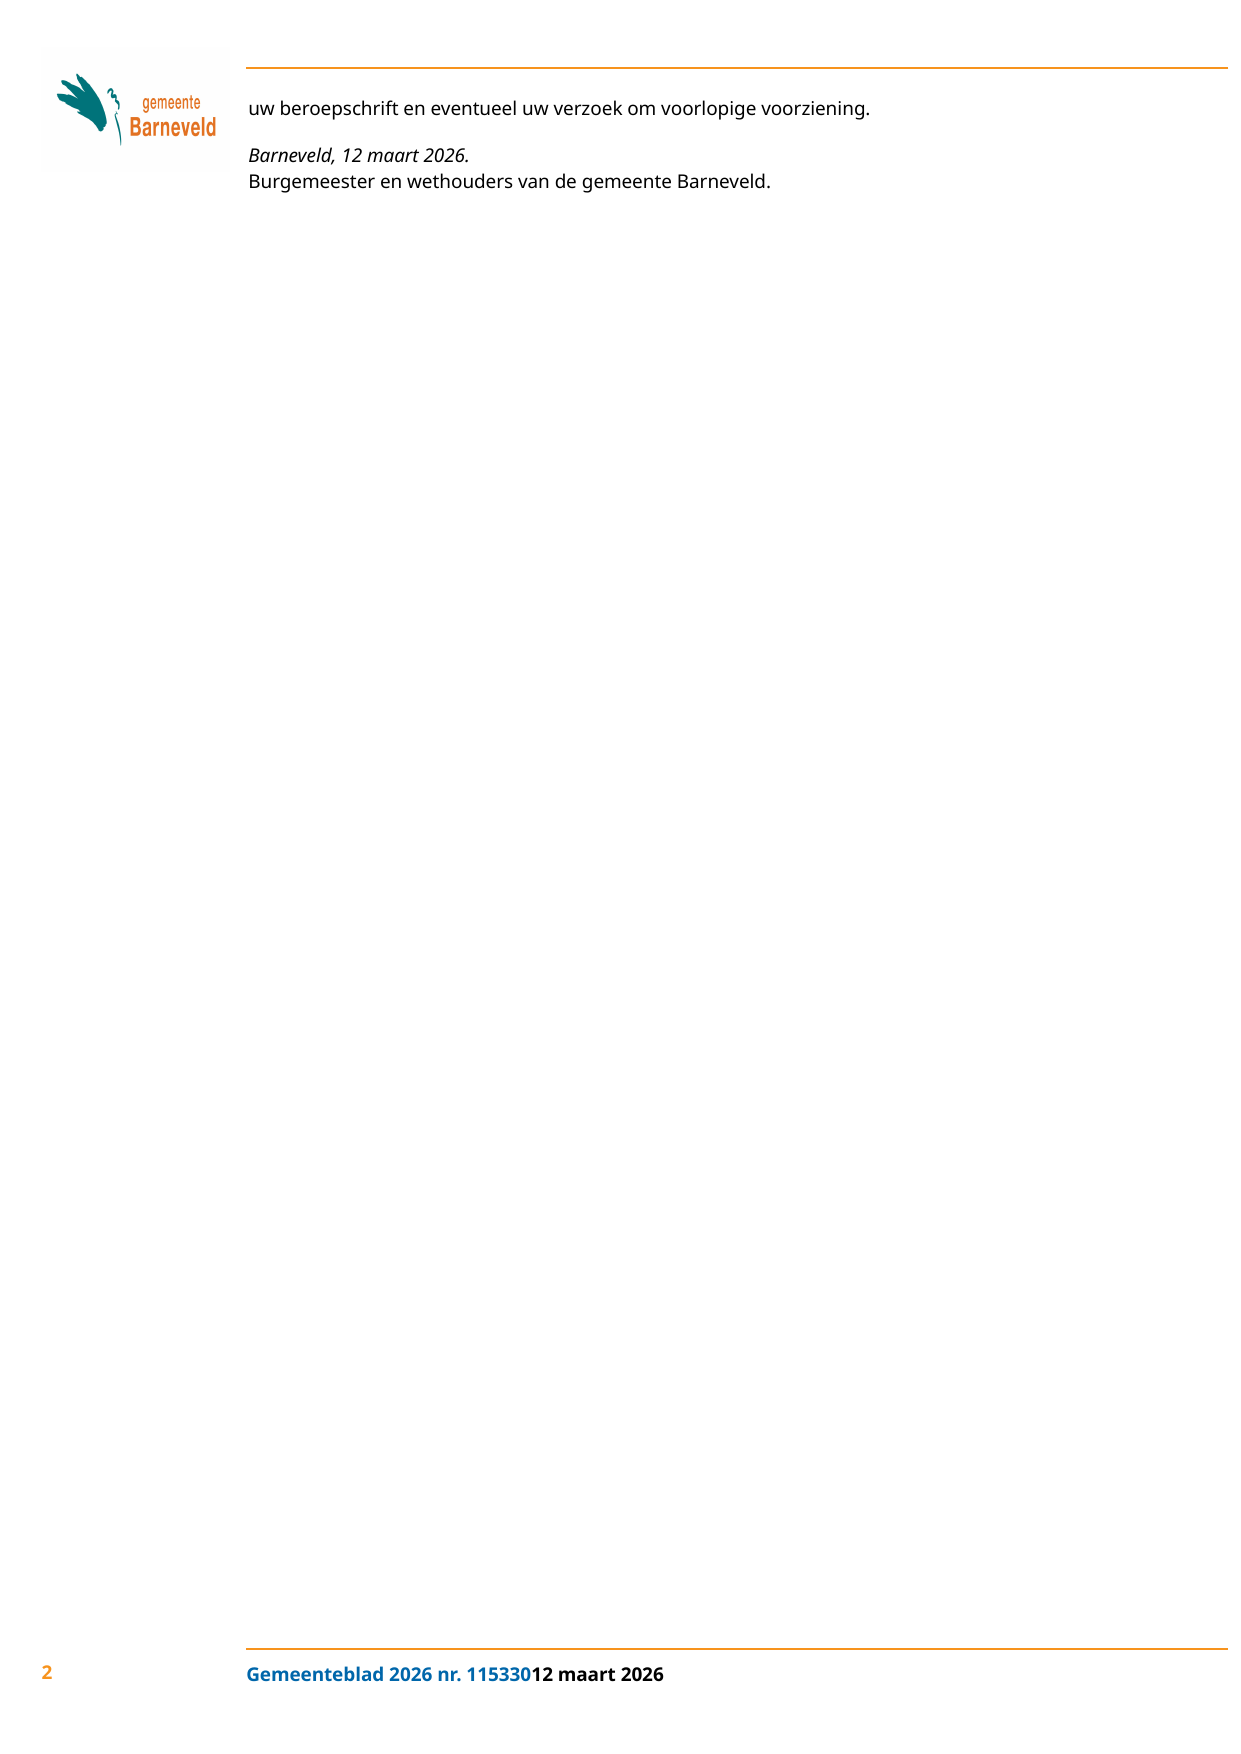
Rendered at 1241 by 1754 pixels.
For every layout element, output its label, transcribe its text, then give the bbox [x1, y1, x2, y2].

picture [41, 47, 231, 172]
text uw beroepschrift en eventueel uw verzoek om voorlopige voorziening. [248, 95, 1152, 121]
text Barneveld, 12 maart 2026. [248, 143, 1152, 168]
text Burgemeester en wethouders van de gemeente Barneveld. [248, 168, 1152, 194]
